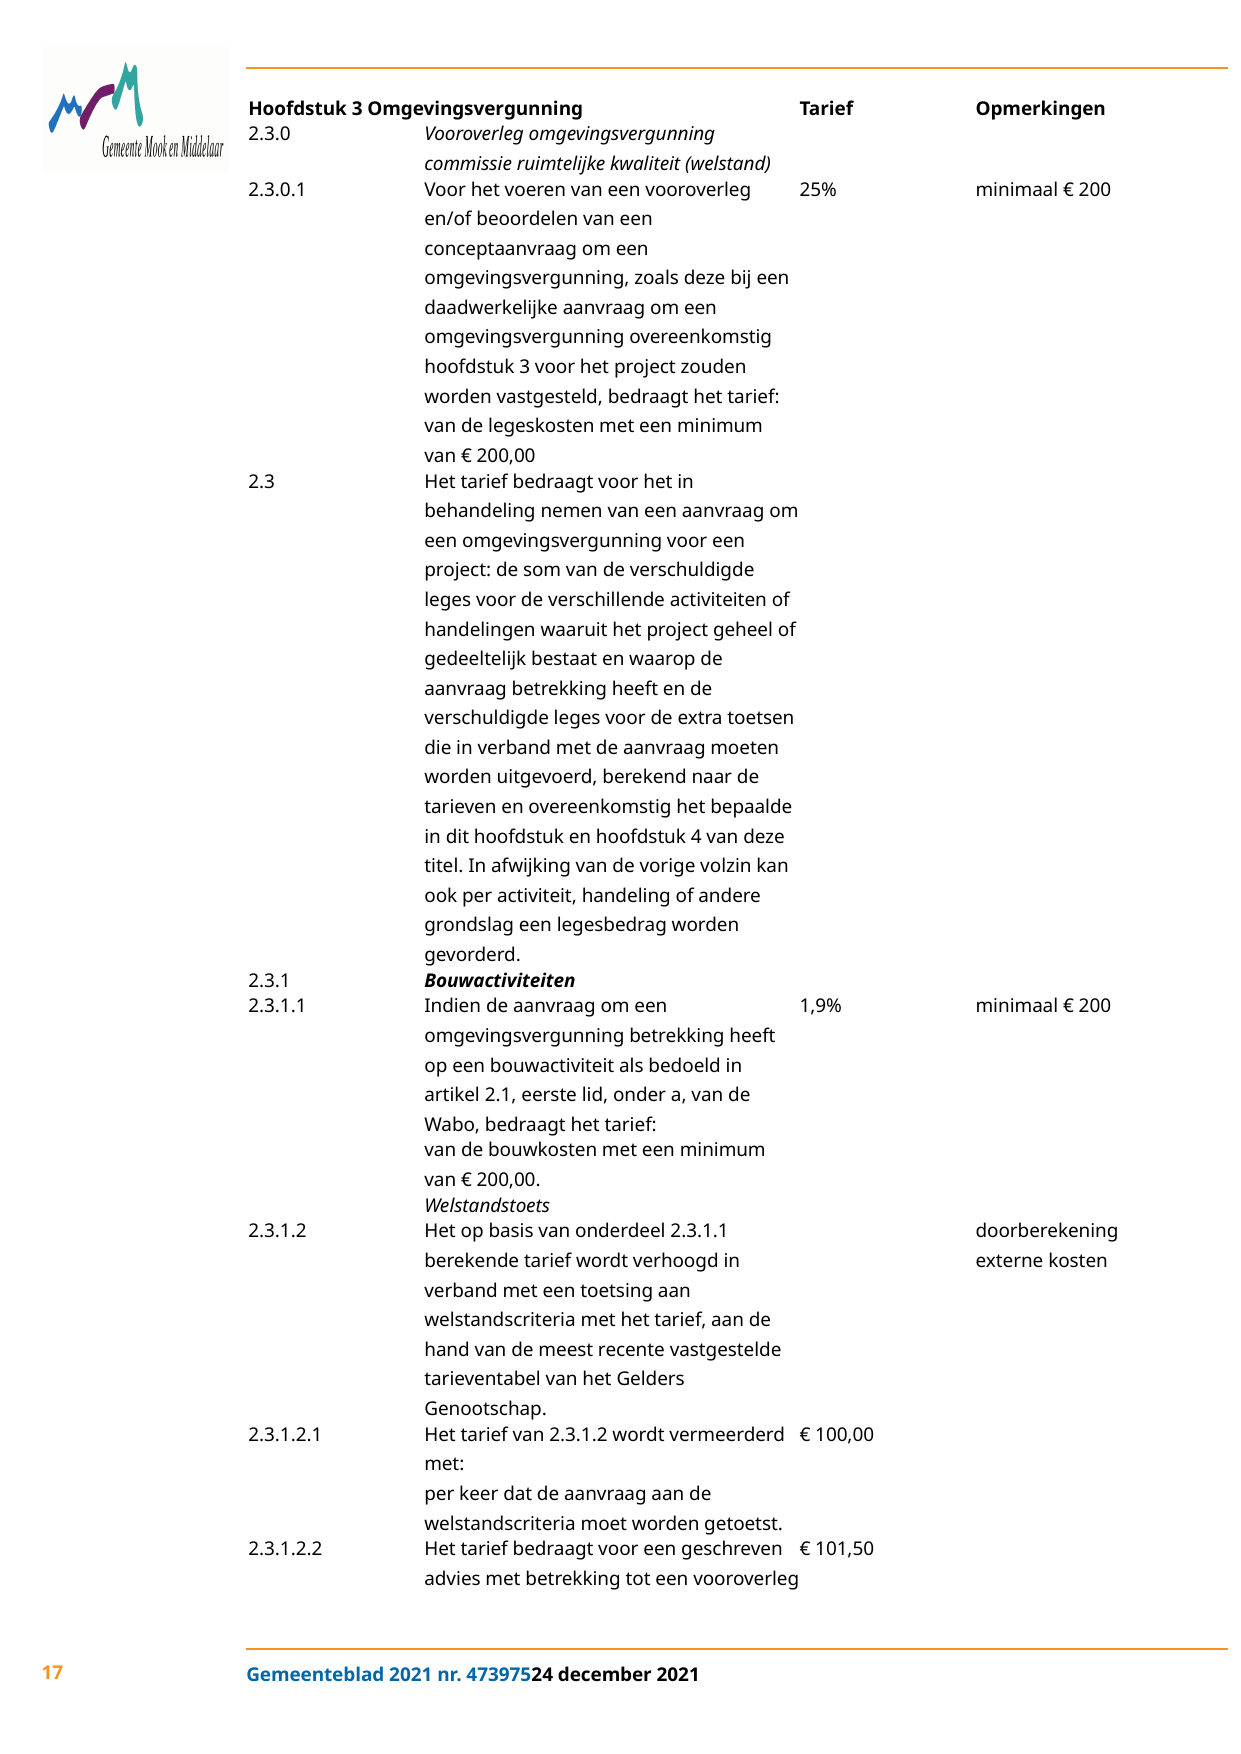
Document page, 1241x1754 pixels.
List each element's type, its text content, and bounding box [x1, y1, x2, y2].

table_cell 25% [799, 176, 975, 468]
table_cell 2.3 [248, 468, 424, 967]
picture [41, 47, 231, 172]
table_cell Het tarief van 2.3.1.2 wordt vermeerderd met: per keer dat de aanvraag aan de welstandscriteria moet worden getoetst. [424, 1421, 799, 1535]
table_cell [975, 1421, 1152, 1535]
table_cell Welstandstoets [424, 1192, 799, 1218]
table_cell 2.3.1.2 [248, 1218, 424, 1421]
table_cell [799, 1218, 975, 1421]
table_cell € 100,00 [799, 1421, 975, 1535]
table_cell Vooroverleg omgevingsvergunning commissie ruimtelijke kwaliteit (welstand) [424, 121, 799, 176]
table_cell van de bouwkosten met een minimum van € 200,00. [424, 1137, 799, 1192]
table_cell [975, 1137, 1152, 1192]
table_cell Bouwactiviteiten [424, 967, 799, 993]
table_cell doorberekening externe kosten [975, 1218, 1152, 1421]
table_cell [799, 1137, 975, 1192]
table_cell Het op basis van onderdeel 2.3.1.1 berekende tarief wordt verhoogd in verband met een toetsing aan welstandscriteria met het tarief, aan de hand van de meest recente vastgestelde tarieventabel van het Gelders Genootschap. [424, 1218, 799, 1421]
table_cell Het tarief bedraagt voor het in behandeling nemen van een aanvraag om een omgevingsvergunning voor een project: de som van de verschuldigde leges voor de verschillende activiteiten of handelingen waaruit het project geheel of gedeeltelijk bestaat en waarop de aanvraag betrekking heeft en de verschuldigde leges voor de extra toetsen die in verband met de aanvraag moeten worden uitgevoerd, berekend naar de tarieven en overeenkomstig het bepaalde in dit hoofdstuk en hoofdstuk 4 van deze titel. In afwijking van de vorige volzin kan ook per activiteit, handeling of andere grondslag een legesbedrag worden gevorderd. [424, 468, 799, 967]
table_cell 1,9% [799, 993, 975, 1137]
table_cell 2.3.1 [248, 967, 424, 993]
table_cell 2.3.1.2.2 [248, 1535, 424, 1591]
table_cell [975, 1535, 1152, 1591]
table_cell Opmerkingen [975, 95, 1152, 121]
table_cell [799, 121, 975, 176]
table_cell minimaal € 200 [975, 993, 1152, 1137]
table_cell Hoofdstuk 3 Omgevingsvergunning [248, 95, 799, 121]
table_cell Het tarief bedraagt voor een geschreven advies met betrekking tot een vooroverleg [424, 1535, 799, 1591]
table_cell 2.3.0.1 [248, 176, 424, 468]
table_cell [799, 1192, 975, 1218]
table_cell € 101,50 [799, 1535, 975, 1591]
table_cell [248, 1137, 424, 1192]
table_cell [975, 121, 1152, 176]
table_cell 2.3.0 [248, 121, 424, 176]
table_cell 2.3.1.2.1 [248, 1421, 424, 1535]
table_cell 2.3.1.1 [248, 993, 424, 1137]
table_cell [248, 1192, 424, 1218]
table_cell Tarief [799, 95, 975, 121]
table_cell [975, 468, 1152, 967]
table_cell [975, 967, 1152, 993]
table_cell Voor het voeren van een vooroverleg en/of beoordelen van een conceptaanvraag om een omgevingsvergunning, zoals deze bij een daadwerkelijke aanvraag om een omgevingsvergunning overeenkomstig hoofdstuk 3 voor het project zouden worden vastgesteld, bedraagt het tarief: van de legeskosten met een minimum van € 200,00 [424, 176, 799, 468]
table_cell minimaal € 200 [975, 176, 1152, 468]
table_cell [975, 1192, 1152, 1218]
table_cell Indien de aanvraag om een omgevingsvergunning betrekking heeft op een bouwactiviteit als bedoeld in artikel 2.1, eerste lid, onder a, van de Wabo, bedraagt het tarief: [424, 993, 799, 1137]
table_cell [799, 468, 975, 967]
table_cell [799, 967, 975, 993]
